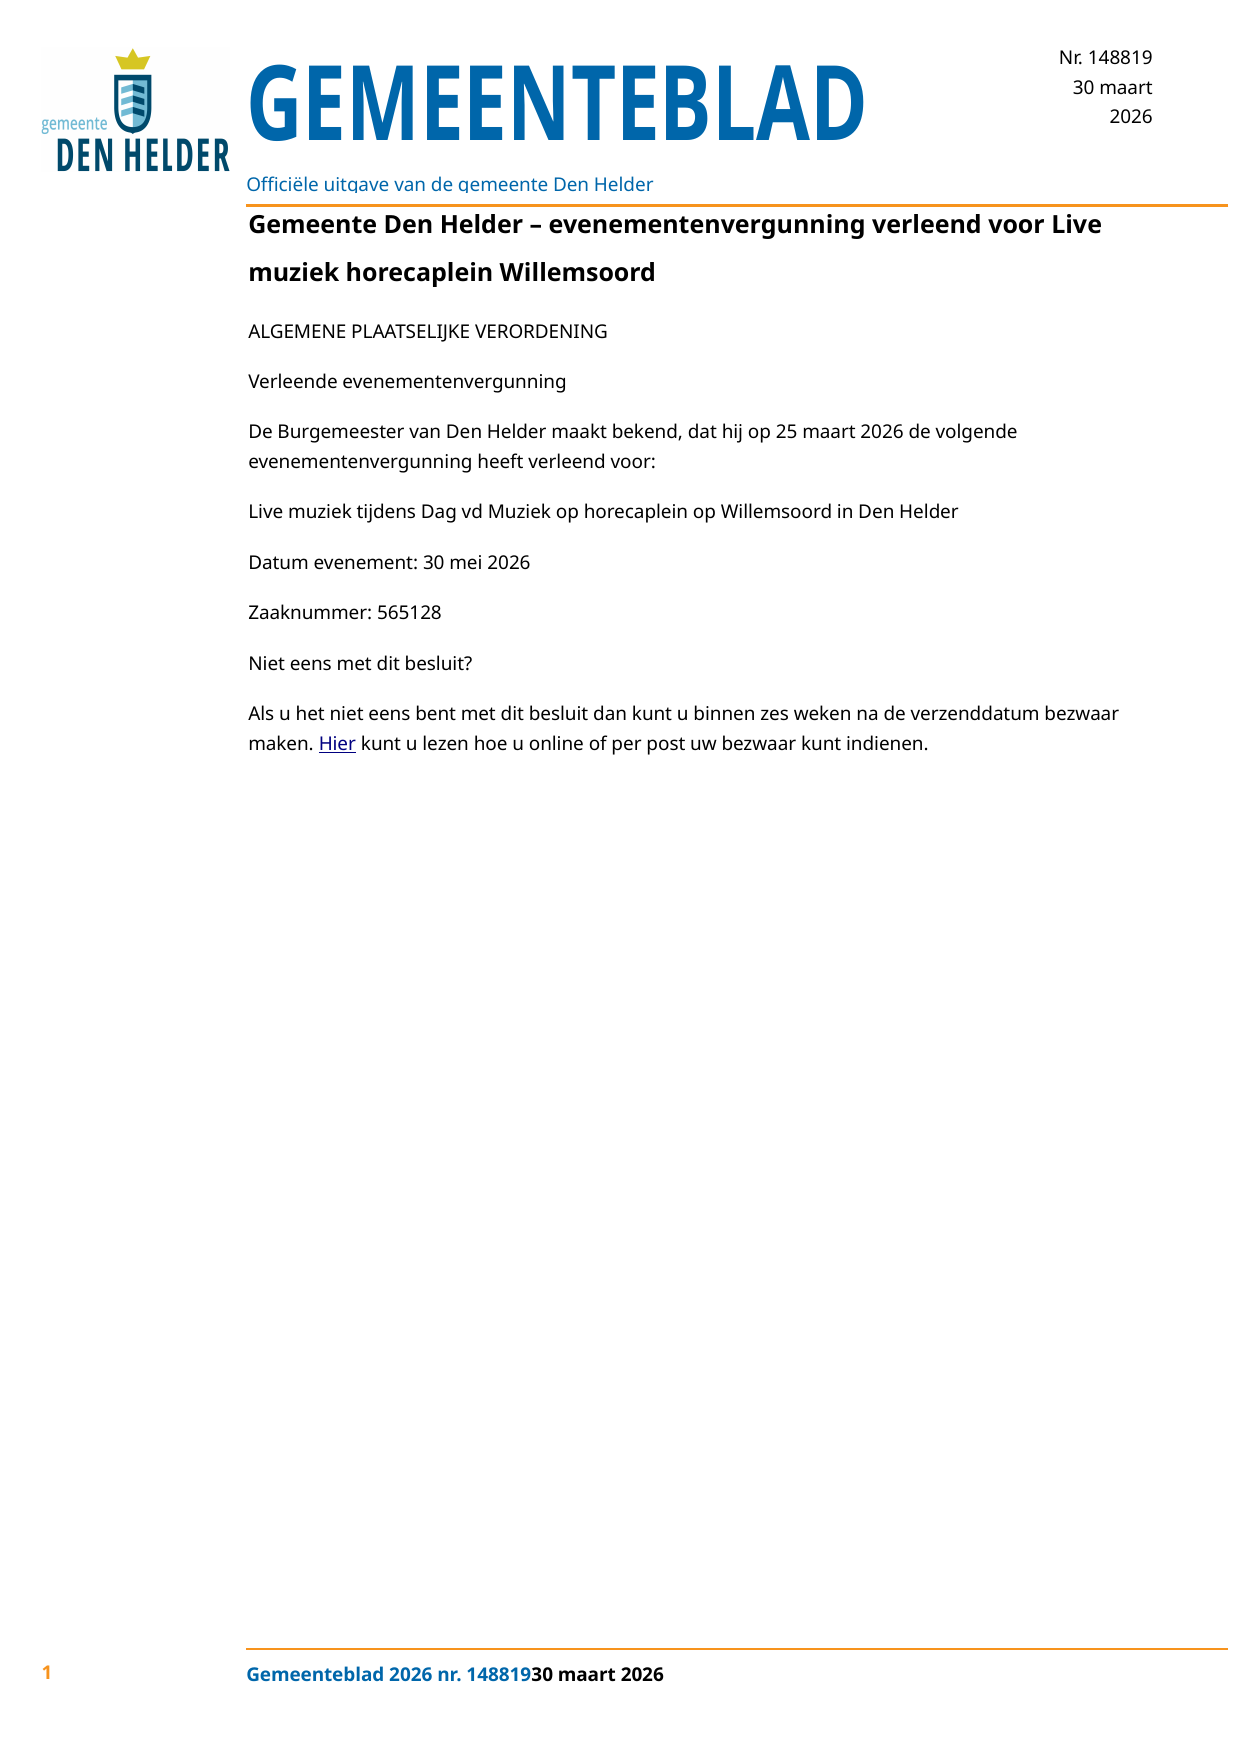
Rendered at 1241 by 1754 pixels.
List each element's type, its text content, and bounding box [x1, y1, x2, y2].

text Live muziek tijdens Dag vd Muziek op horecaplein op Willemsoord in Den Helder [248, 499, 1152, 524]
picture [182, 144, 187, 165]
text ALGEMENE PLAATSELIJKE VERORDENING [248, 318, 1152, 344]
text De Burgemeester van Den Helder maakt bekend, dat hij op 25 maart 2026 de volgende evenementenvergunning heeft verleend voor: [248, 419, 1152, 474]
text Zaaknummer: 565128 [248, 599, 1152, 625]
picture [100, 154, 106, 172]
text Als u het niet eens bent met dit besluit dan kunt u binnen zes weken na de verzenddatum bezwaar maken. Hier kunt u lezen hoe u online of per post uw bezwaar kunt indienen. [248, 700, 1152, 756]
text Niet eens met dit besluit? [248, 650, 1152, 676]
text Gemeente Den Helder – evenementenvergunning verleend voor Live muziek horecaplein Willemsoord [248, 207, 1152, 288]
picture [130, 157, 135, 172]
text Verleende evenementenvergunning [248, 368, 1152, 394]
picture [41, 47, 231, 172]
picture [220, 160, 224, 172]
picture [63, 144, 68, 165]
text Datum evenement: 30 mei 2026 [248, 549, 1152, 575]
